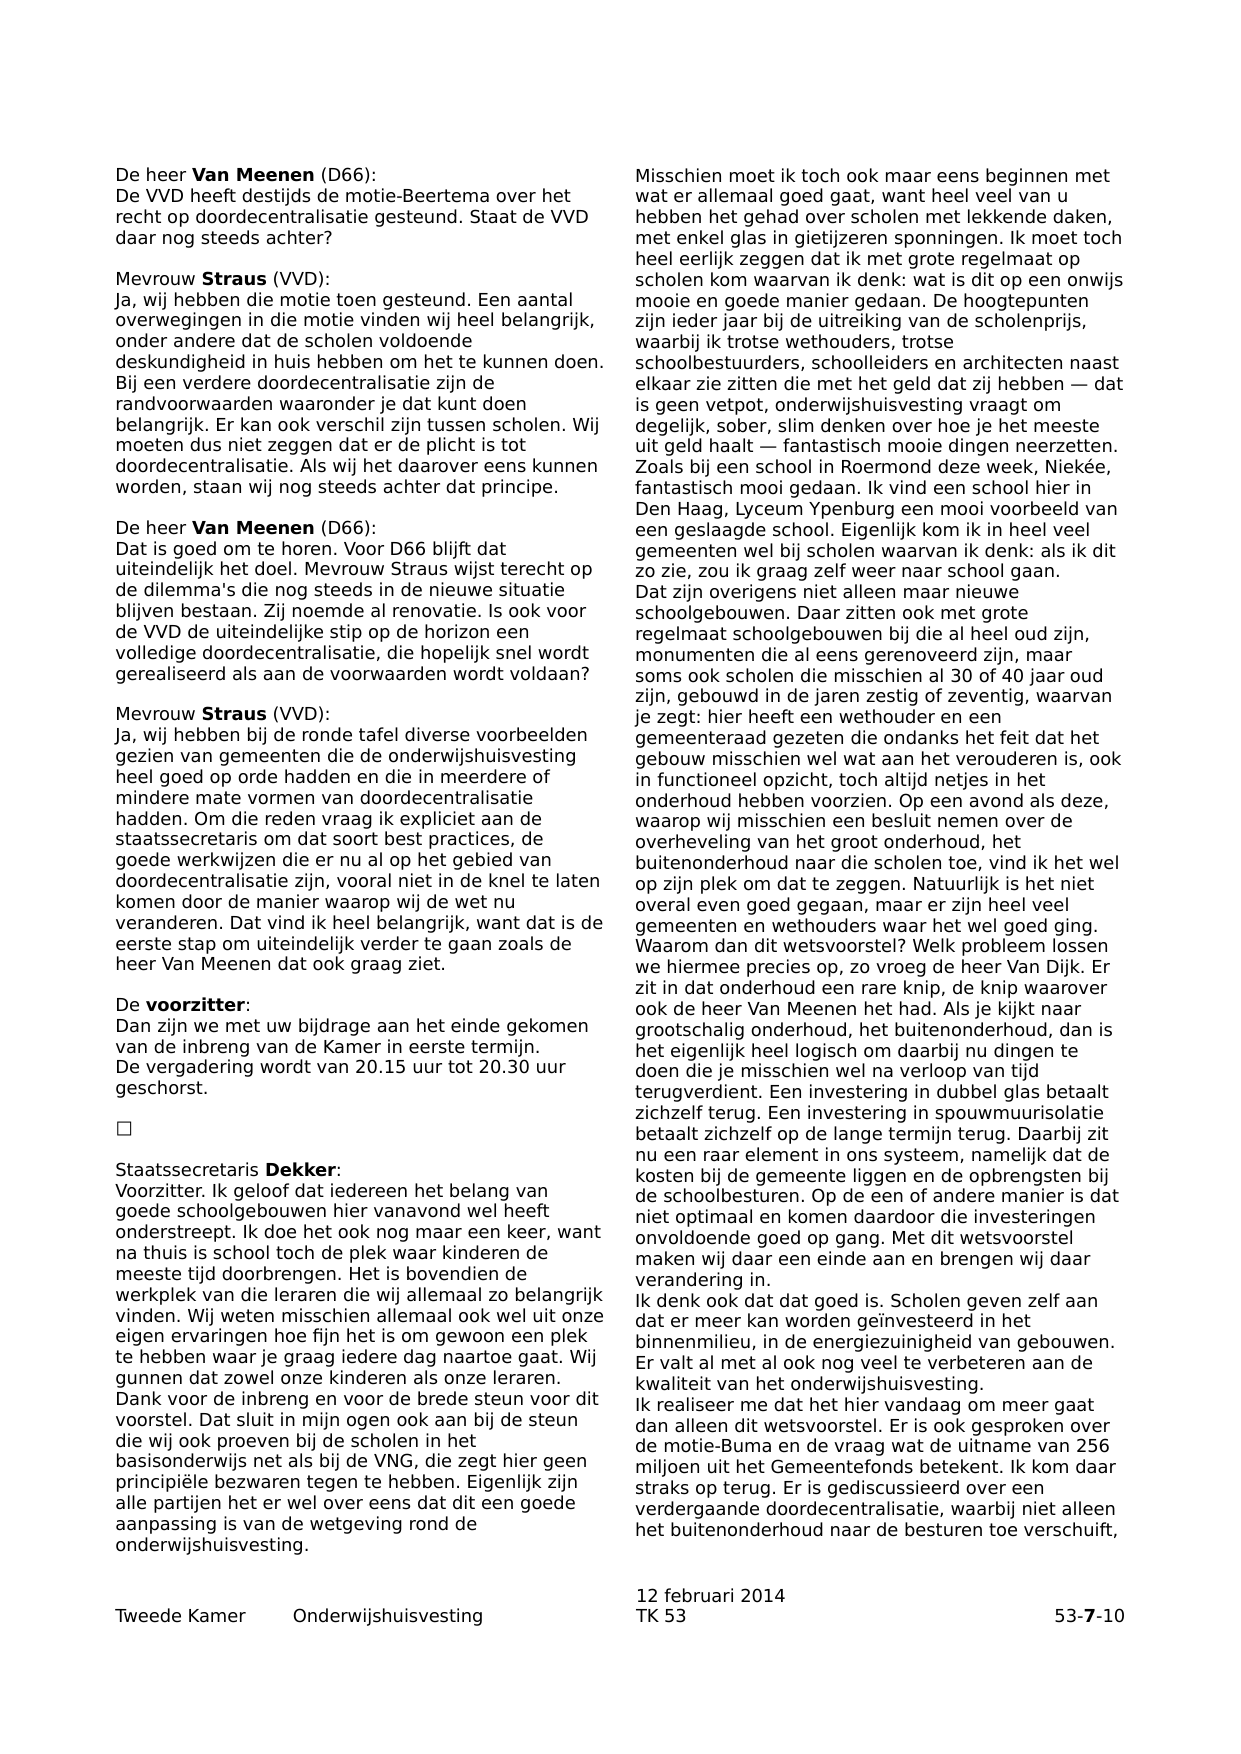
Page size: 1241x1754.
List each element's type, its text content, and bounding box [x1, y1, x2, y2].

text Dat zijn overigens niet alleen maar nieuwe schoolgebouwen. Daar zitten ook met grote regelmaat schoolgebouwen bij die al heel oud zijn, monumenten die al eens gerenoveerd zijn, maar soms ook scholen die misschien al 30 of 40 jaar oud zijn, gebouwd in de jaren zestig of zeventig, waarvan je zegt: hier heeft een wethouder en een gemeenteraad gezeten die ondanks het feit dat het gebouw misschien wel wat aan het verouderen is, ook in functioneel opzicht, toch altijd netjes in het onderhoud hebben voorzien. Op een avond als deze, waarop wij misschien een besluit nemen over de overheveling van het groot onderhoud, het buitenonderhoud naar die scholen toe, vind ik het wel op zijn plek om dat te zeggen. Natuurlijk is het niet overal even goed gegaan, maar er zijn heel veel gemeenten en wethouders waar het wel goed ging. [635, 582, 1125, 936]
text Ik realiseer me dat het hier vandaag om meer gaat dan alleen dit wetsvoorstel. Er is ook gesproken over de motie-Buma en de vraag wat de uitname van 256 miljoen uit het Gemeentefonds betekent. Ik kom daar straks op terug. Er is gediscussieerd over een verdergaande doordecentralisatie, waarbij niet alleen het buitenonderhoud naar de besturen toe verschuift, [635, 1394, 1125, 1540]
text Ja, wij hebben die motie toen gesteund. Een aantal overwegingen in die motie vinden wij heel belangrijk, onder andere dat de scholen voldoende deskundigheid in huis hebben om het te kunnen doen. Bij een verdere doordecentralisatie zijn de randvoorwaarden waaronder je dat kunt doen belangrijk. Er kan ook verschil zijn tussen scholen. Wij moeten dus niet zeggen dat er de plicht is tot doordecentralisatie. Als wij het daarover eens kunnen worden, staan wij nog steeds achter dat principe. [115, 289, 605, 498]
text De heer Van Meenen (D66): [115, 518, 605, 538]
text Ja, wij hebben bij de ronde tafel diverse voorbeelden gezien van gemeenten die de onderwijshuisvesting heel goed op orde hadden en die in meerdere of mindere mate vormen van doordecentralisatie hadden. Om die reden vraag ik expliciet aan de staatssecretaris om dat soort best practices, de goede werkwijzen die er nu al op het gebied van doordecentralisatie zijn, vooral niet in de knel te laten komen door de manier waarop wij de wet nu veranderen. Dat vind ik heel belangrijk, want dat is de eerste stap om uiteindelijk verder te gaan zoals de heer Van Meenen dat ook graag ziet. [115, 725, 605, 975]
text De vergadering wordt van 20.15 uur tot 20.30 uur geschorst. [115, 1057, 605, 1099]
text Dat is goed om te horen. Voor D66 blijft dat uiteindelijk het doel. Mevrouw Straus wijst terecht op de dilemma's die nog steeds in de nieuwe situatie blijven bestaan. Zij noemde al renovatie. Is ook voor de VVD de uiteindelijke stip op de horizon een volledige doordecentralisatie, die hopelijk snel wordt gerealiseerd als aan de voorwaarden wordt voldaan? [115, 538, 605, 684]
text Ik denk ook dat dat goed is. Scholen geven zelf aan dat er meer kan worden geïnvesteerd in het binnenmilieu, in de energiezuinigheid van gebouwen. Er valt al met al ook nog veel te verbeteren aan de kwaliteit van het onderwijshuisvesting. [635, 1290, 1125, 1394]
text Dank voor de inbreng en voor de brede steun voor dit voorstel. Dat sluit in mijn ogen ook aan bij de steun die wij ook proeven bij de scholen in het basisonderwijs net als bij de VNG, die zegt hier geen principiële bezwaren tegen te hebben. Eigenlijk zijn alle partijen het er wel over eens dat dit een goede aanpassing is van de wetgeving rond de onderwijshuisvesting. [115, 1389, 605, 1555]
text Staatssecretaris Dekker: [115, 1160, 605, 1180]
text Mevrouw Straus (VVD): [115, 268, 605, 289]
text Mevrouw Straus (VVD): [115, 704, 605, 725]
text Zoals bij een school in Roermond deze week, Niekée, fantastisch mooi gedaan. Ik vind een school hier in Den Haag, Lyceum Ypenburg een mooi voorbeeld van een geslaagde school. Eigenlijk kom ik in heel veel gemeenten wel bij scholen waarvan ik denk: als ik dit zo zie, zou ik graag zelf weer naar school gaan. [635, 457, 1125, 582]
text Misschien moet ik toch ook maar eens beginnen met wat er allemaal goed gaat, want heel veel van u hebben het gehad over scholen met lekkende daken, met enkel glas in gietijzeren sponningen. Ik moet toch heel eerlijk zeggen dat ik met grote regelmaat op scholen kom waarvan ik denk: wat is dit op een onwijs mooie en goede manier gedaan. De hoogtepunten zijn ieder jaar bij de uitreiking van de scholenprijs, waarbij ik trotse wethouders, trotse schoolbestuurders, schoolleiders en architecten naast elkaar zie zitten die met het geld dat zij hebben — dat is geen vetpot, onderwijshuisvesting vraagt om degelijk, sober, slim denken over hoe je het meeste uit geld haalt — fantastisch mooie dingen neerzetten. [635, 165, 1125, 457]
text ⬜ [115, 1119, 605, 1140]
text Waarom dan dit wetsvoorstel? Welk probleem lossen we hiermee precies op, zo vroeg de heer Van Dijk. Er zit in dat onderhoud een rare knip, de knip waarover ook de heer Van Meenen het had. Als je kijkt naar grootschalig onderhoud, het buitenonderhoud, dan is het eigenlijk heel logisch om daarbij nu dingen te doen die je misschien wel na verloop van tijd terugverdient. Een investering in dubbel glas betaalt zichzelf terug. Een investering in spouwmuurisolatie betaalt zichzelf op de lange termijn terug. Daarbij zit nu een raar element in ons systeem, namelijk dat de kosten bij de gemeente liggen en de opbrengsten bij de schoolbesturen. Op de een of andere manier is dat niet optimaal en komen daardoor die investeringen onvoldoende goed op gang. Met dit wetsvoorstel maken wij daar een einde aan en brengen wij daar verandering in. [635, 936, 1125, 1290]
text Voorzitter. Ik geloof dat iedereen het belang van goede schoolgebouwen hier vanavond wel heeft onderstreept. Ik doe het ook nog maar een keer, want na thuis is school toch de plek waar kinderen de meeste tijd doorbrengen. Het is bovendien de werkplek van die leraren die wij allemaal zo belangrijk vinden. Wij weten misschien allemaal ook wel uit onze eigen ervaringen hoe fijn het is om gewoon een plek te hebben waar je graag iedere dag naartoe gaat. Wij gunnen dat zowel onze kinderen als onze leraren. [115, 1180, 605, 1389]
text Dan zijn we met uw bijdrage aan het einde gekomen van de inbreng van de Kamer in eerste termijn. [115, 1016, 605, 1057]
text De voorzitter: [115, 995, 605, 1016]
text De heer Van Meenen (D66): [115, 165, 605, 186]
text De VVD heeft destijds de motie-Beertema over het recht op doordecentralisatie gesteund. Staat de VVD daar nog steeds achter? [115, 186, 605, 248]
